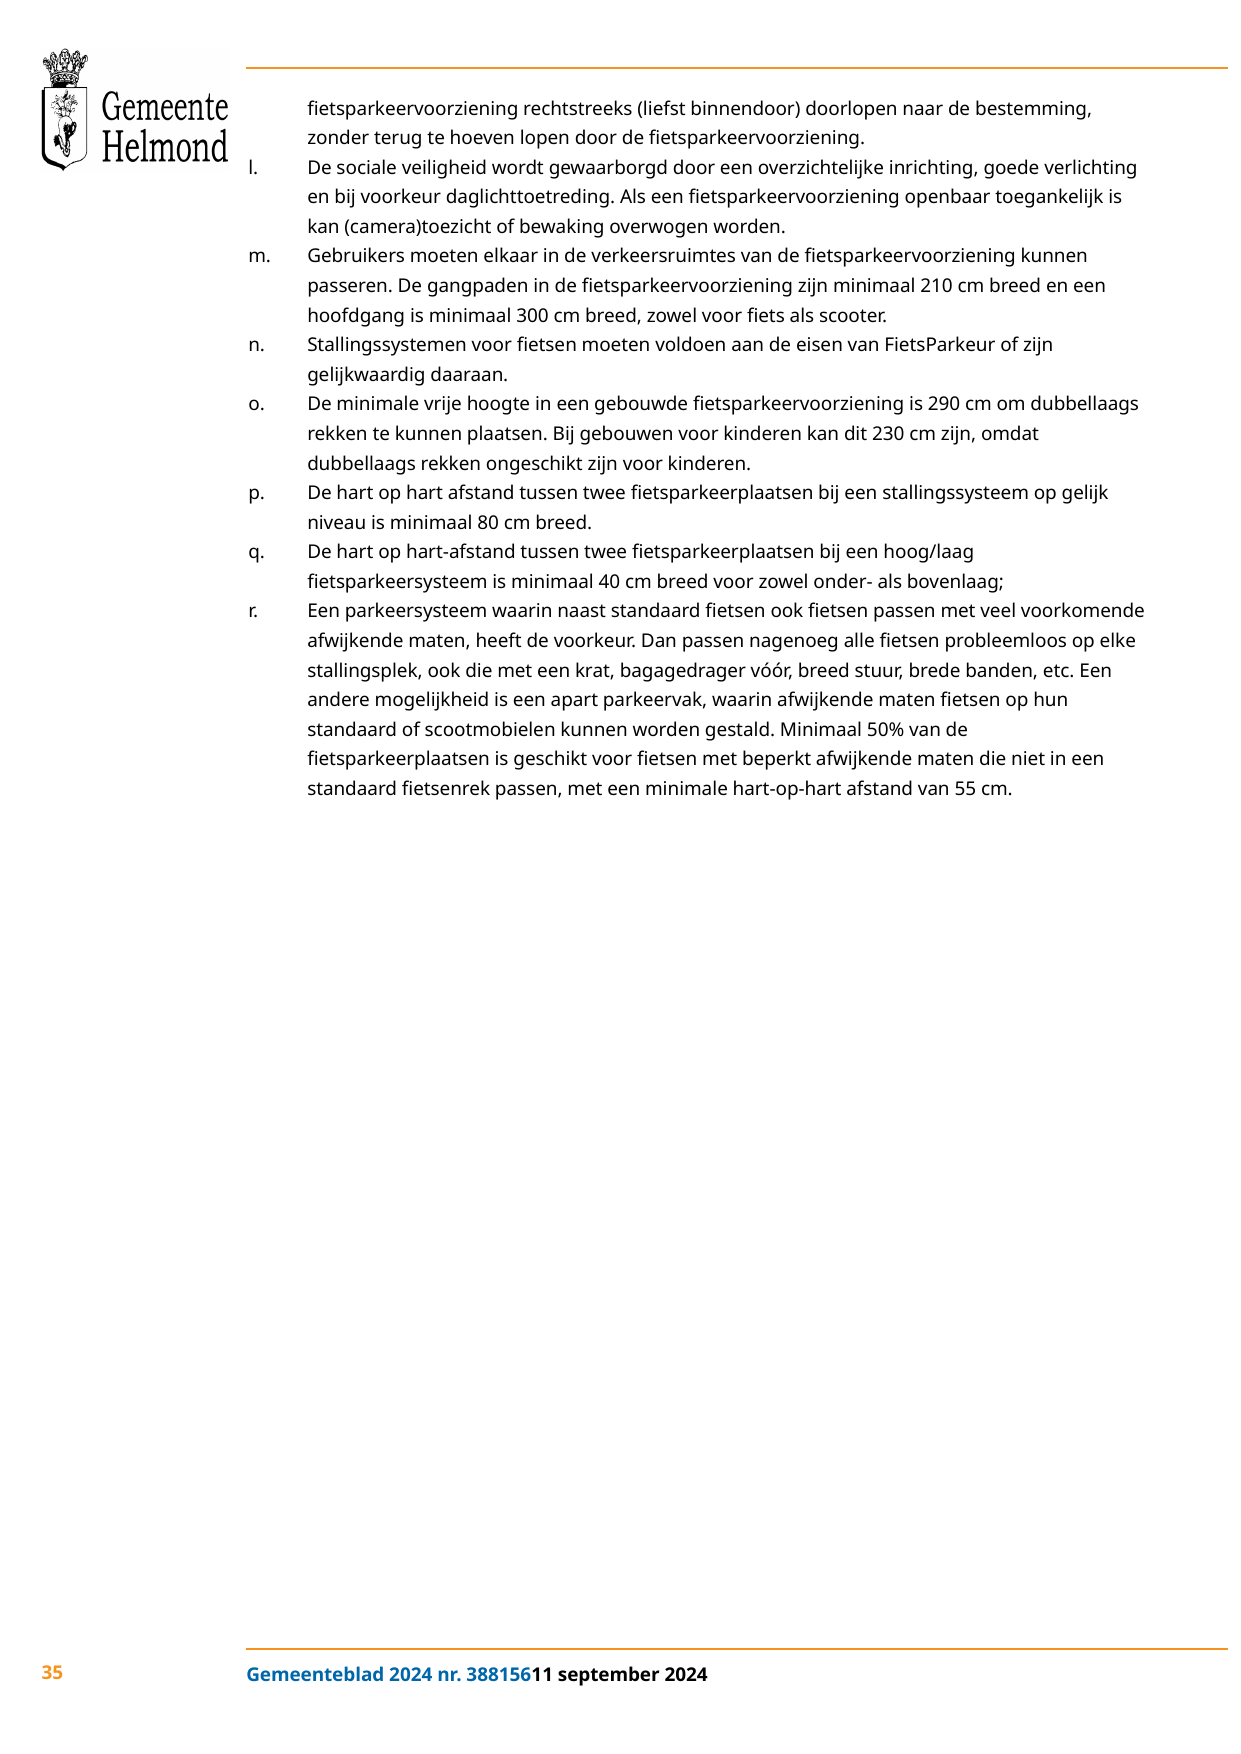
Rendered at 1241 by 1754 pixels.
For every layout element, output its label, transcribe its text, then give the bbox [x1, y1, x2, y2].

list De hart op hart-afstand tussen twee fietsparkeerplaatsen bij een hoog/laag fietsparkeersysteem is minimaal 40 cm breed voor zowel onder- als bovenlaag; [248, 538, 1152, 594]
list Een parkeersysteem waarin naast standaard fietsen ook fietsen passen met veel voorkomende afwijkende maten, heeft de voorkeur. Dan passen nagenoeg alle fietsen probleemloos op elke stallingsplek, ook die met een krat, bagagedrager vóór, breed stuur, brede banden, etc. Een andere mogelijkheid is een apart parkeervak, waarin afwijkende maten fietsen op hun standaard of scootmobielen kunnen worden gestald. Minimaal 50% van de fietsparkeerplaatsen is geschikt voor fietsen met beperkt afwijkende maten die niet in een standaard fietsenrek passen, met een minimale hart-op-hart afstand van 55 cm. [248, 598, 1152, 801]
list Gebruikers moeten elkaar in de verkeersruimtes van de fietsparkeervoorziening kunnen passeren. De gangpaden in de fietsparkeervoorziening zijn minimaal 210 cm breed en een hoofdgang is minimaal 300 cm breed, zowel voor fiets als scooter. [248, 243, 1152, 328]
list De hart op hart afstand tussen twee fietsparkeerplaatsen bij een stallingssysteem op gelijk niveau is minimaal 80 cm breed. [248, 479, 1152, 535]
picture [41, 47, 231, 172]
list De sociale veiligheid wordt gewaarborgd door een overzichtelijke inrichting, goede verlichting en bij voorkeur daglichttoetreding. Als een fietsparkeervoorziening openbaar toegankelijk is kan (camera)toezicht of bewaking overwogen worden. [248, 154, 1152, 239]
list fietsparkeervoorziening rechtstreeks (liefst binnendoor) doorlopen naar de bestemming, zonder terug te hoeven lopen door de fietsparkeervoorziening. [248, 95, 1152, 150]
list Stallingssystemen voor fietsen moeten voldoen aan de eisen van FietsParkeur of zijn gelijkwaardig daaraan. [248, 331, 1152, 387]
list De minimale vrije hoogte in een gebouwde fietsparkeervoorziening is 290 cm om dubbellaags rekken te kunnen plaatsen. Bij gebouwen voor kinderen kan dit 230 cm zijn, omdat dubbellaags rekken ongeschikt zijn voor kinderen. [248, 391, 1152, 476]
